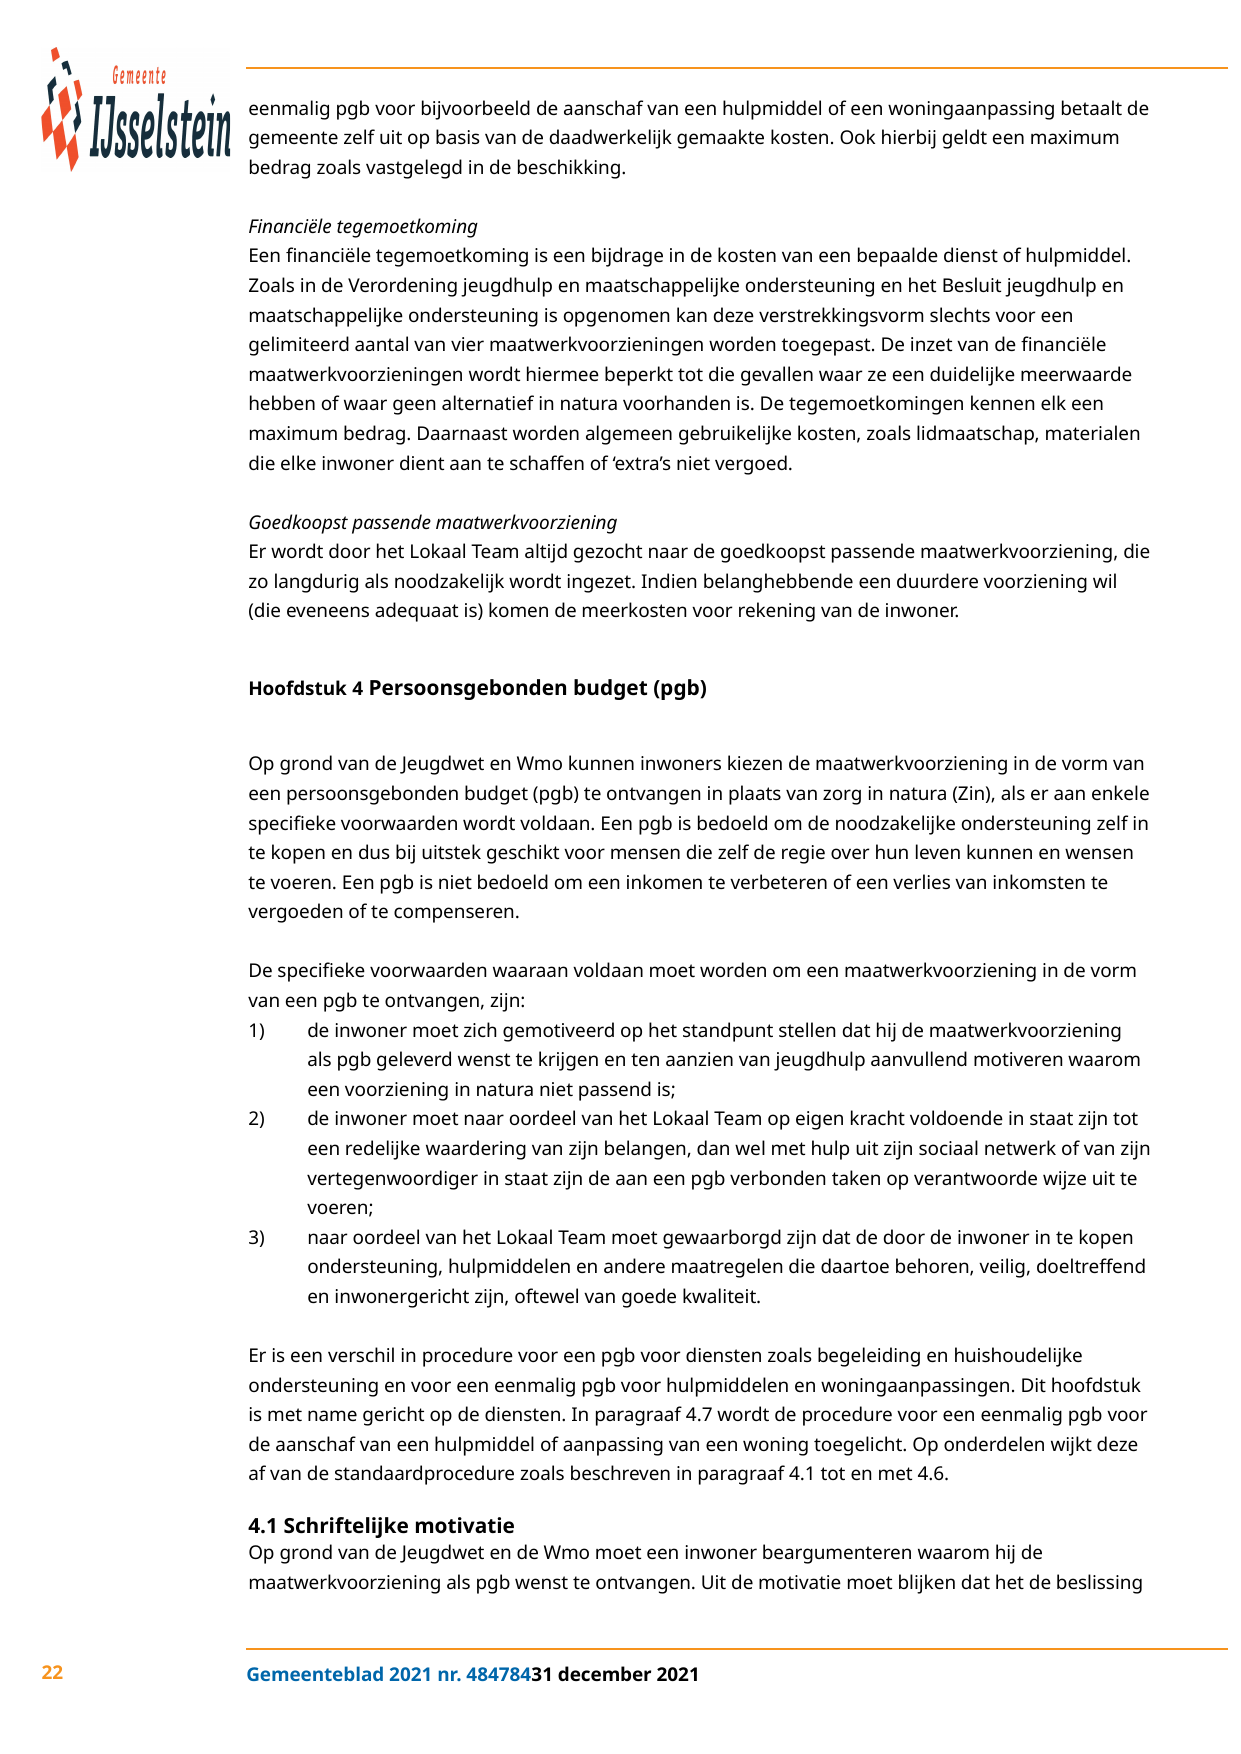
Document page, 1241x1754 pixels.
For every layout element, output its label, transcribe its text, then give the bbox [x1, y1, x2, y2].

text eenmalig pgb voor bijvoorbeeld de aanschaf van een hulpmiddel of een woningaanpassing betaalt de gemeente zelf uit op basis van de daadwerkelijk gemaakte kosten. Ook hierbij geldt een maximum bedrag zoals vastgelegd in de beschikking. [248, 95, 1152, 180]
picture [41, 47, 231, 172]
text De specifieke voorwaarden waaraan voldaan moet worden om een maatwerkvoorziening in de vorm van een pgb te ontvangen, zijn: [248, 958, 1152, 1013]
text Op grond van de Jeugdwet en de Wmo moet een inwoner beargumenteren waarom hij de maatwerkvoorziening als pgb wenst te ontvangen. Uit de motivatie moet blijken dat het de beslissing [248, 1539, 1152, 1595]
list naar oordeel van het Lokaal Team moet gewaarborgd zijn dat de door de inwoner in te kopen ondersteuning, hulpmiddelen en andere maatregelen die daartoe behoren, veilig, doeltreffend en inwonergericht zijn, oftewel van goede kwaliteit. [248, 1224, 1152, 1309]
list de inwoner moet zich gemotiveerd op het standpunt stellen dat hij de maatwerkvoorziening als pgb geleverd wenst te krijgen en ten aanzien van jeugdhulp aanvullend motiveren waarom een voorziening in natura niet passend is; [248, 1017, 1152, 1102]
text Er wordt door het Lokaal Team altijd gezocht naar de goedkoopst passende maatwerkvoorziening, die zo langdurig als noodzakelijk wordt ingezet. Indien belanghebbende een duurdere voorziening wil (die eveneens adequaat is) komen de meerkosten voor rekening van de inwoner. [248, 538, 1152, 623]
text 4.1 Schriftelijke motivatie [248, 1511, 1152, 1539]
text Een financiële tegemoetkoming is een bijdrage in de kosten van een bepaalde dienst of hulpmiddel. Zoals in de Verordening jeugdhulp en maatschappelijke ondersteuning en het Besluit jeugdhulp en maatschappelijke ondersteuning is opgenomen kan deze verstrekkingsvorm slechts voor een gelimiteerd aantal van vier maatwerkvoorzieningen worden toegepast. De inzet van de financiële maatwerkvoorzieningen wordt hiermee beperkt tot die gevallen waar ze een duidelijke meerwaarde hebben of waar geen alternatief in natura voorhanden is. De tegemoetkomingen kennen elk een maximum bedrag. Daarnaast worden algemeen gebruikelijke kosten, zoals lidmaatschap, materialen die elke inwoner dient aan te schaffen of ‘extra’s niet vergoed. [248, 243, 1152, 476]
text Financiële tegemoetkoming [248, 213, 1152, 239]
list de inwoner moet naar oordeel van het Lokaal Team op eigen kracht voldoende in staat zijn tot een redelijke waardering van zijn belangen, dan wel met hulp uit zijn sociaal netwerk of van zijn vertegenwoordiger in staat zijn de aan een pgb verbonden taken op verantwoorde wijze uit te voeren; [248, 1106, 1152, 1220]
text Op grond van de Jeugdwet en Wmo kunnen inwoners kiezen de maatwerkvoorziening in de vorm van een persoonsgebonden budget (pgb) te ontvangen in plaats van zorg in natura (Zin), als er aan enkele specifieke voorwaarden wordt voldaan. Een pgb is bedoeld om de noodzakelijke ondersteuning zelf in te kopen en dus bij uitstek geschikt voor mensen die zelf de regie over hun leven kunnen en wensen te voeren. Een pgb is niet bedoeld om een inkomen te verbeteren of een verlies van inkomsten te vergoeden of te compenseren. [248, 751, 1152, 924]
text Hoofdstuk 4 Persoonsgebonden budget (pgb) [248, 673, 1152, 701]
text Goedkoopst passende maatwerkvoorziening [248, 509, 1152, 535]
text Er is een verschil in procedure voor een pgb voor diensten zoals begeleiding en huishoudelijke ondersteuning en voor een eenmalig pgb voor hulpmiddelen en woningaanpassingen. Dit hoofdstuk is met name gericht op de diensten. In paragraaf 4.7 wordt de procedure voor een eenmalig pgb voor de aanschaf van een hulpmiddel of aanpassing van een woning toegelicht. Op onderdelen wijkt deze af van de standaardprocedure zoals beschreven in paragraaf 4.1 tot en met 4.6. [248, 1342, 1152, 1486]
